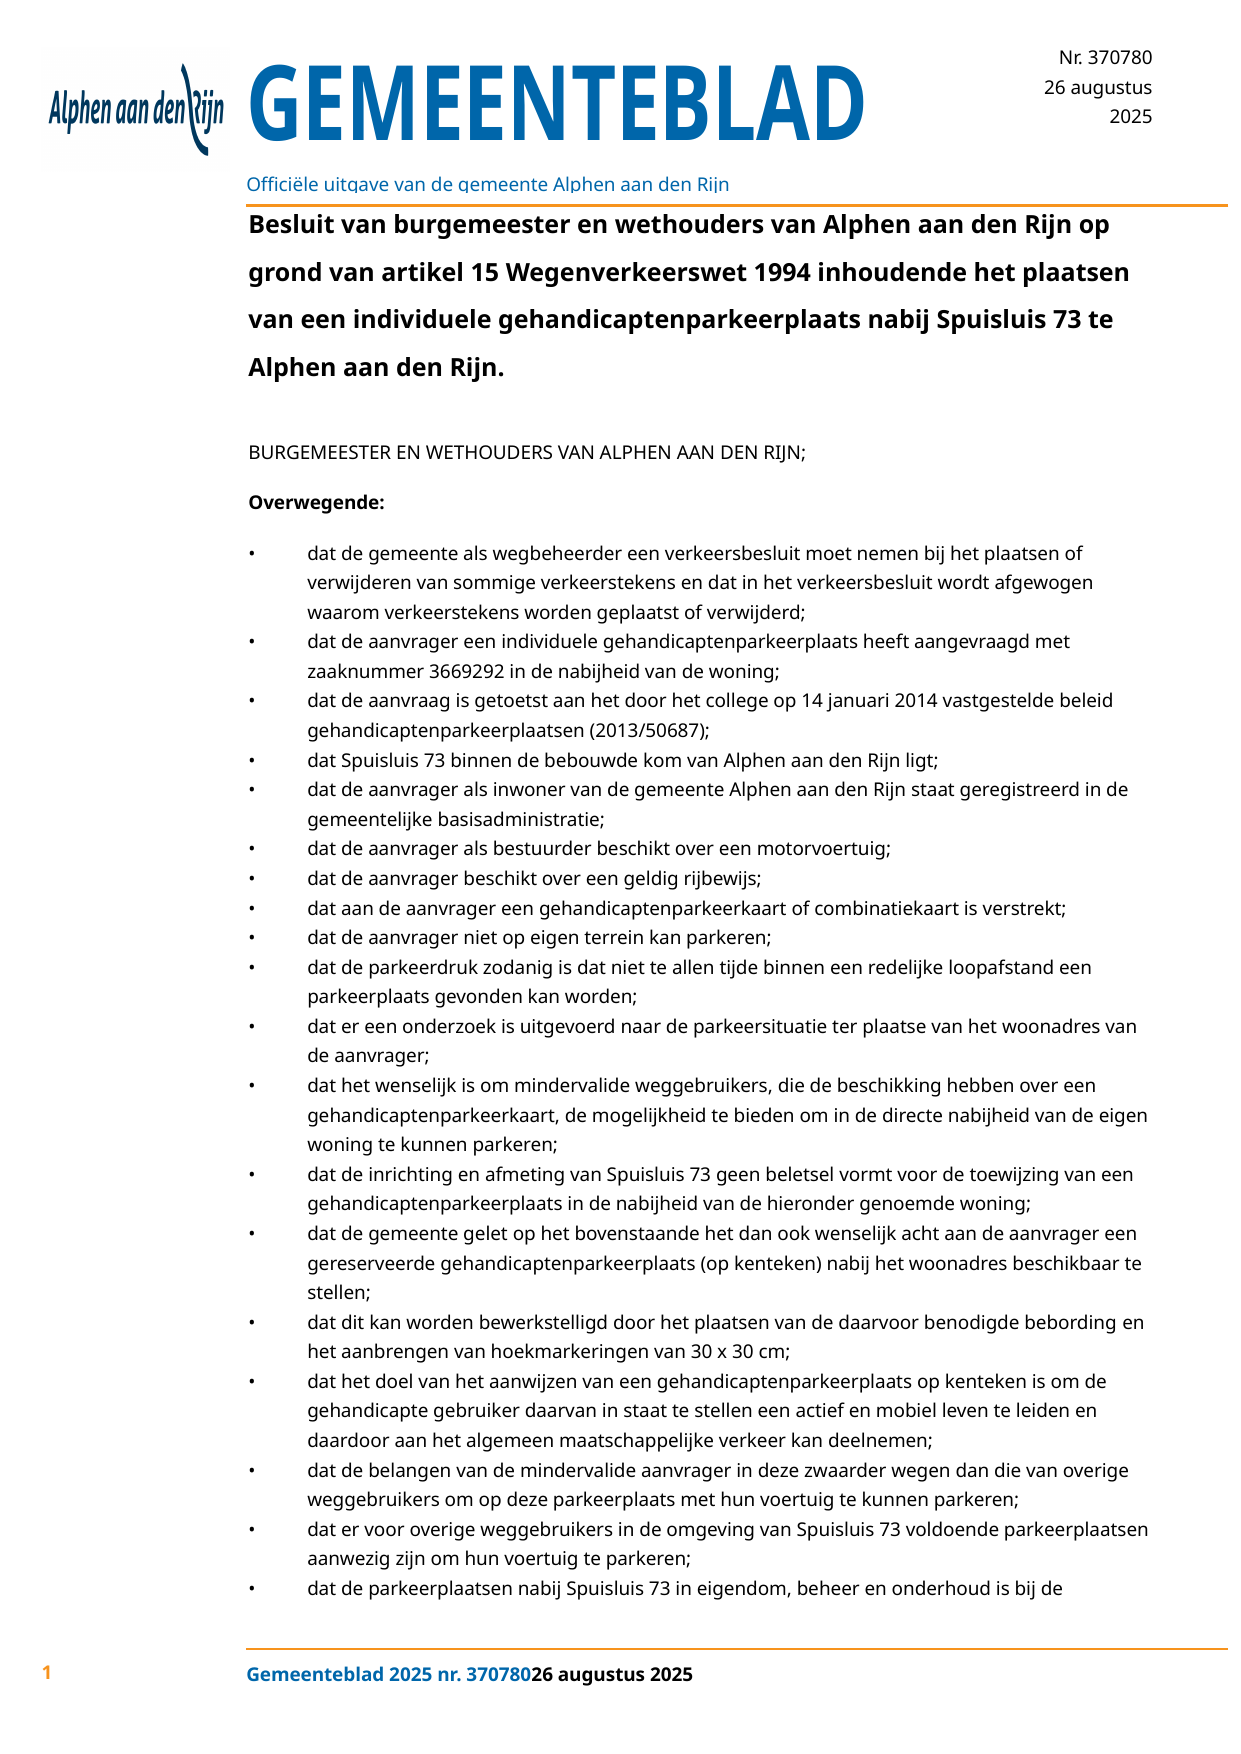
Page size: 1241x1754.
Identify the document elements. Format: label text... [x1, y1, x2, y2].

list dat de gemeente gelet op het bovenstaande het dan ook wenselijk acht aan de aanvrager een gereserveerde gehandicaptenparkeerplaats (op kenteken) nabij het woonadres beschikbaar te stellen; [248, 1220, 1152, 1305]
list dat de aanvrager als bestuurder beschikt over een motorvoertuig; [248, 836, 1152, 861]
list dat er voor overige weggebruikers in de omgeving van Spuisluis 73 voldoende parkeerplaatsen aanwezig zijn om hun voertuig te parkeren; [248, 1516, 1152, 1571]
list dat de parkeerdruk zodanig is dat niet te allen tijde binnen een redelijke loopafstand een parkeerplaats gevonden kan worden; [248, 954, 1152, 1009]
text Besluit van burgemeester en wethouders van Alphen aan den Rijn op grond van artikel 15 Wegenverkeerswet 1994 inhoudende het plaatsen van een individuele gehandicaptenparkeerplaats nabij Spuisluis 73 te Alphen aan den Rijn. [248, 207, 1152, 384]
list dat de aanvraag is getoetst aan het door het college op 14 januari 2014 vastgestelde beleid gehandicaptenparkeerplaatsen (2013/50687); [248, 688, 1152, 743]
list dat de aanvrager een individuele gehandicaptenparkeerplaats heeft aangevraagd met zaaknummer 3669292 in de nabijheid van de woning; [248, 628, 1152, 684]
picture [41, 47, 231, 172]
list dat dit kan worden bewerkstelligd door het plaatsen van de daarvoor benodigde bebording en het aanbrengen van hoekmarkeringen van 30 x 30 cm; [248, 1309, 1152, 1364]
list dat de aanvrager niet op eigen terrein kan parkeren; [248, 924, 1152, 950]
text BURGEMEESTER EN WETHOUDERS VAN ALPHEN AAN DEN RIJN; [248, 439, 1152, 464]
list dat de parkeerplaatsen nabij Spuisluis 73 in eigendom, beheer en onderhoud is bij de [248, 1575, 1152, 1601]
text Overwegende: [248, 489, 1152, 515]
list dat de belangen van de mindervalide aanvrager in deze zwaarder wegen dan die van overige weggebruikers om op deze parkeerplaats met hun voertuig te kunnen parkeren; [248, 1457, 1152, 1512]
list dat het wenselijk is om mindervalide weggebruikers, die de beschikking hebben over een gehandicaptenparkeerkaart, de mogelijkheid te bieden om in de directe nabijheid van de eigen woning te kunnen parkeren; [248, 1072, 1152, 1157]
list dat de aanvrager beschikt over een geldig rijbewijs; [248, 865, 1152, 891]
list dat Spuisluis 73 binnen de bebouwde kom van Alphen aan den Rijn ligt; [248, 747, 1152, 772]
list dat het doel van het aanwijzen van een gehandicaptenparkeerplaats op kenteken is om de gehandicapte gebruiker daarvan in staat te stellen een actief en mobiel leven te leiden en daardoor aan het algemeen maatschappelijke verkeer kan deelnemen; [248, 1368, 1152, 1453]
list dat aan de aanvrager een gehandicaptenparkeerkaart of combinatiekaart is verstrekt; [248, 895, 1152, 920]
list dat de inrichting en afmeting van Spuisluis 73 geen beletsel vormt voor de toewijzing van een gehandicaptenparkeerplaats in de nabijheid van de hieronder genoemde woning; [248, 1161, 1152, 1216]
list dat de aanvrager als inwoner van de gemeente Alphen aan den Rijn staat geregistreerd in de gemeentelijke basisadministratie; [248, 776, 1152, 832]
list dat de gemeente als wegbeheerder een verkeersbesluit moet nemen bij het plaatsen of verwijderen van sommige verkeerstekens en dat in het verkeersbesluit wordt afgewogen waarom verkeerstekens worden geplaatst of verwijderd; [248, 540, 1152, 624]
list dat er een onderzoek is uitgevoerd naar de parkeersituatie ter plaatse van het woonadres van de aanvrager; [248, 1013, 1152, 1068]
